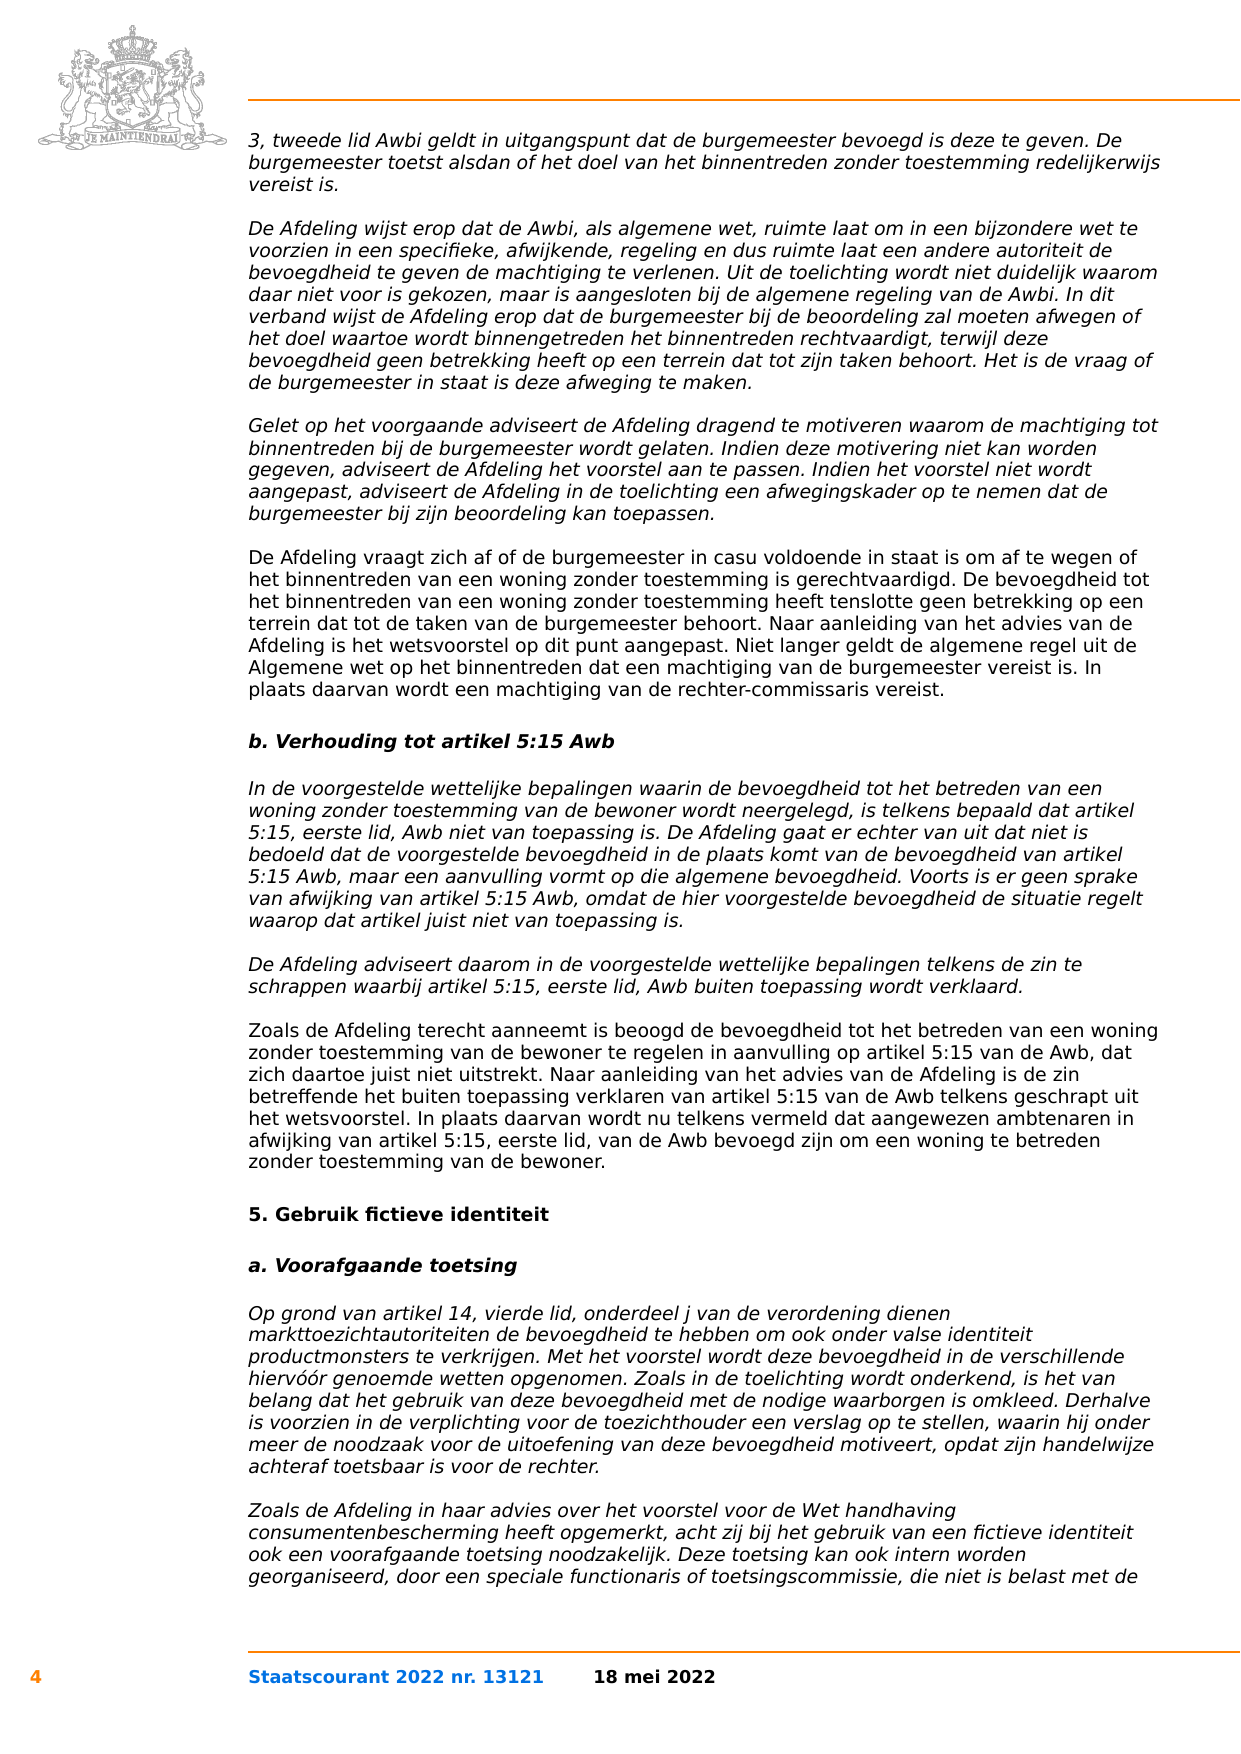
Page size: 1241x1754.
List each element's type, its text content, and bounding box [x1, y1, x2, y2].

text De Afdeling adviseert daarom in de voorgestelde wettelijke bepalingen telkens de zin te schrappen waarbij artikel 5:15, eerste lid, Awb buiten toepassing wordt verklaard. [248, 954, 1163, 998]
subtitle 5. Gebruik fictieve identiteit [248, 1203, 1163, 1225]
text Zoals de Afdeling in haar advies over het voorstel voor de Wet handhaving consumentenbescherming heeft opgemerkt, acht zij bij het gebruik van een fictieve identiteit ook een voorafgaande toetsing noodzakelijk. Deze toetsing kan ook intern worden georganiseerd, door een speciale functionaris of toetsingscommissie, die niet is belast met de [248, 1500, 1163, 1588]
text Zoals de Afdeling terecht aanneemt is beoogd de bevoegdheid tot het betreden van een woning zonder toestemming van de bewoner te regelen in aanvulling op artikel 5:15 van de Awb, dat zich daartoe juist niet uitstrekt. Naar aanleiding van het advies van de Afdeling is de zin betreffende het buiten toepassing verklaren van artikel 5:15 van de Awb telkens geschrapt uit het wetsvoorstel. In plaats daarvan wordt nu telkens vermeld dat aangewezen ambtenaren in afwijking van artikel 5:15, eerste lid, van de Awb bevoegd zijn om een woning te betreden zonder toestemming van de bewoner. [248, 1019, 1163, 1173]
text Gelet op het voorgaande adviseert de Afdeling dragend te motiveren waarom de machtiging tot binnentreden bij de burgemeester wordt gelaten. Indien deze motivering niet kan worden gegeven, adviseert de Afdeling het voorstel aan te passen. Indien het voorstel niet wordt aangepast, adviseert de Afdeling in de toelichting een afwegingskader op te nemen dat de burgemeester bij zijn beoordeling kan toepassen. [248, 415, 1163, 525]
text Op grond van artikel 14, vierde lid, onderdeel j van de verordening dienen markttoezichtautoriteiten de bevoegdheid te hebben om ook onder valse identiteit productmonsters te verkrijgen. Met het voorstel wordt deze bevoegdheid in de verschillende hiervóór genoemde wetten opgenomen. Zoals in de toelichting wordt onderkend, is het van belang dat het gebruik van deze bevoegdheid met de nodige waarborgen is omkleed. Derhalve is voorzien in de verplichting voor de toezichthouder een verslag op te stellen, waarin hij onder meer de noodzaak voor de uitoefening van deze bevoegdheid motiveert, opdat zijn handelwijze achteraf toetsbaar is voor de rechter. [248, 1302, 1163, 1478]
picture [38, 25, 227, 150]
subtitle a. Voorafgaande toetsing [248, 1255, 1163, 1277]
text De Afdeling wijst erop dat de Awbi, als algemene wet, ruimte laat om in een bijzondere wet te voorzien in een specifieke, afwijkende, regeling en dus ruimte laat een andere autoriteit de bevoegdheid te geven de machtiging te verlenen. Uit de toelichting wordt niet duidelijk waarom daar niet voor is gekozen, maar is aangesloten bij de algemene regeling van de Awbi. In dit verband wijst de Afdeling erop dat de burgemeester bij de beoordeling zal moeten afwegen of het doel waartoe wordt binnengetreden het binnentreden rechtvaardigt, terwijl deze bevoegdheid geen betrekking heeft op een terrein dat tot zijn taken behoort. Het is de vraag of de burgemeester in staat is deze afweging te maken. [248, 218, 1163, 393]
text In de voorgestelde wettelijke bepalingen waarin de bevoegdheid tot het betreden van een woning zonder toestemming van de bewoner wordt neergelegd, is telkens bepaald dat artikel 5:15, eerste lid, Awb niet van toepassing is. De Afdeling gaat er echter van uit dat niet is bedoeld dat de voorgestelde bevoegdheid in de plaats komt van de bevoegdheid van artikel 5:15 Awb, maar een aanvulling vormt op die algemene bevoegdheid. Voorts is er geen sprake van afwijking van artikel 5:15 Awb, omdat de hier voorgestelde bevoegdheid de situatie regelt waarop dat artikel juist niet van toepassing is. [248, 778, 1163, 932]
text De Afdeling vraagt zich af of de burgemeester in casu voldoende in staat is om af te wegen of het binnentreden van een woning zonder toestemming is gerechtvaardigd. De bevoegdheid tot het binnentreden van een woning zonder toestemming heeft tenslotte geen betrekking op een terrein dat tot de taken van de burgemeester behoort. Naar aanleiding van het advies van de Afdeling is het wetsvoorstel op dit punt aangepast. Niet langer geldt de algemene regel uit de Algemene wet op het binnentreden dat een machtiging van de burgemeester vereist is. In plaats daarvan wordt een machtiging van de rechter-commissaris vereist. [248, 547, 1163, 701]
text 3, tweede lid Awbi geldt in uitgangspunt dat de burgemeester bevoegd is deze te geven. De burgemeester toetst alsdan of het doel van het binnentreden zonder toestemming redelijkerwijs vereist is. [248, 130, 1163, 196]
subtitle b. Verhouding tot artikel 5:15 Awb [248, 731, 1163, 753]
